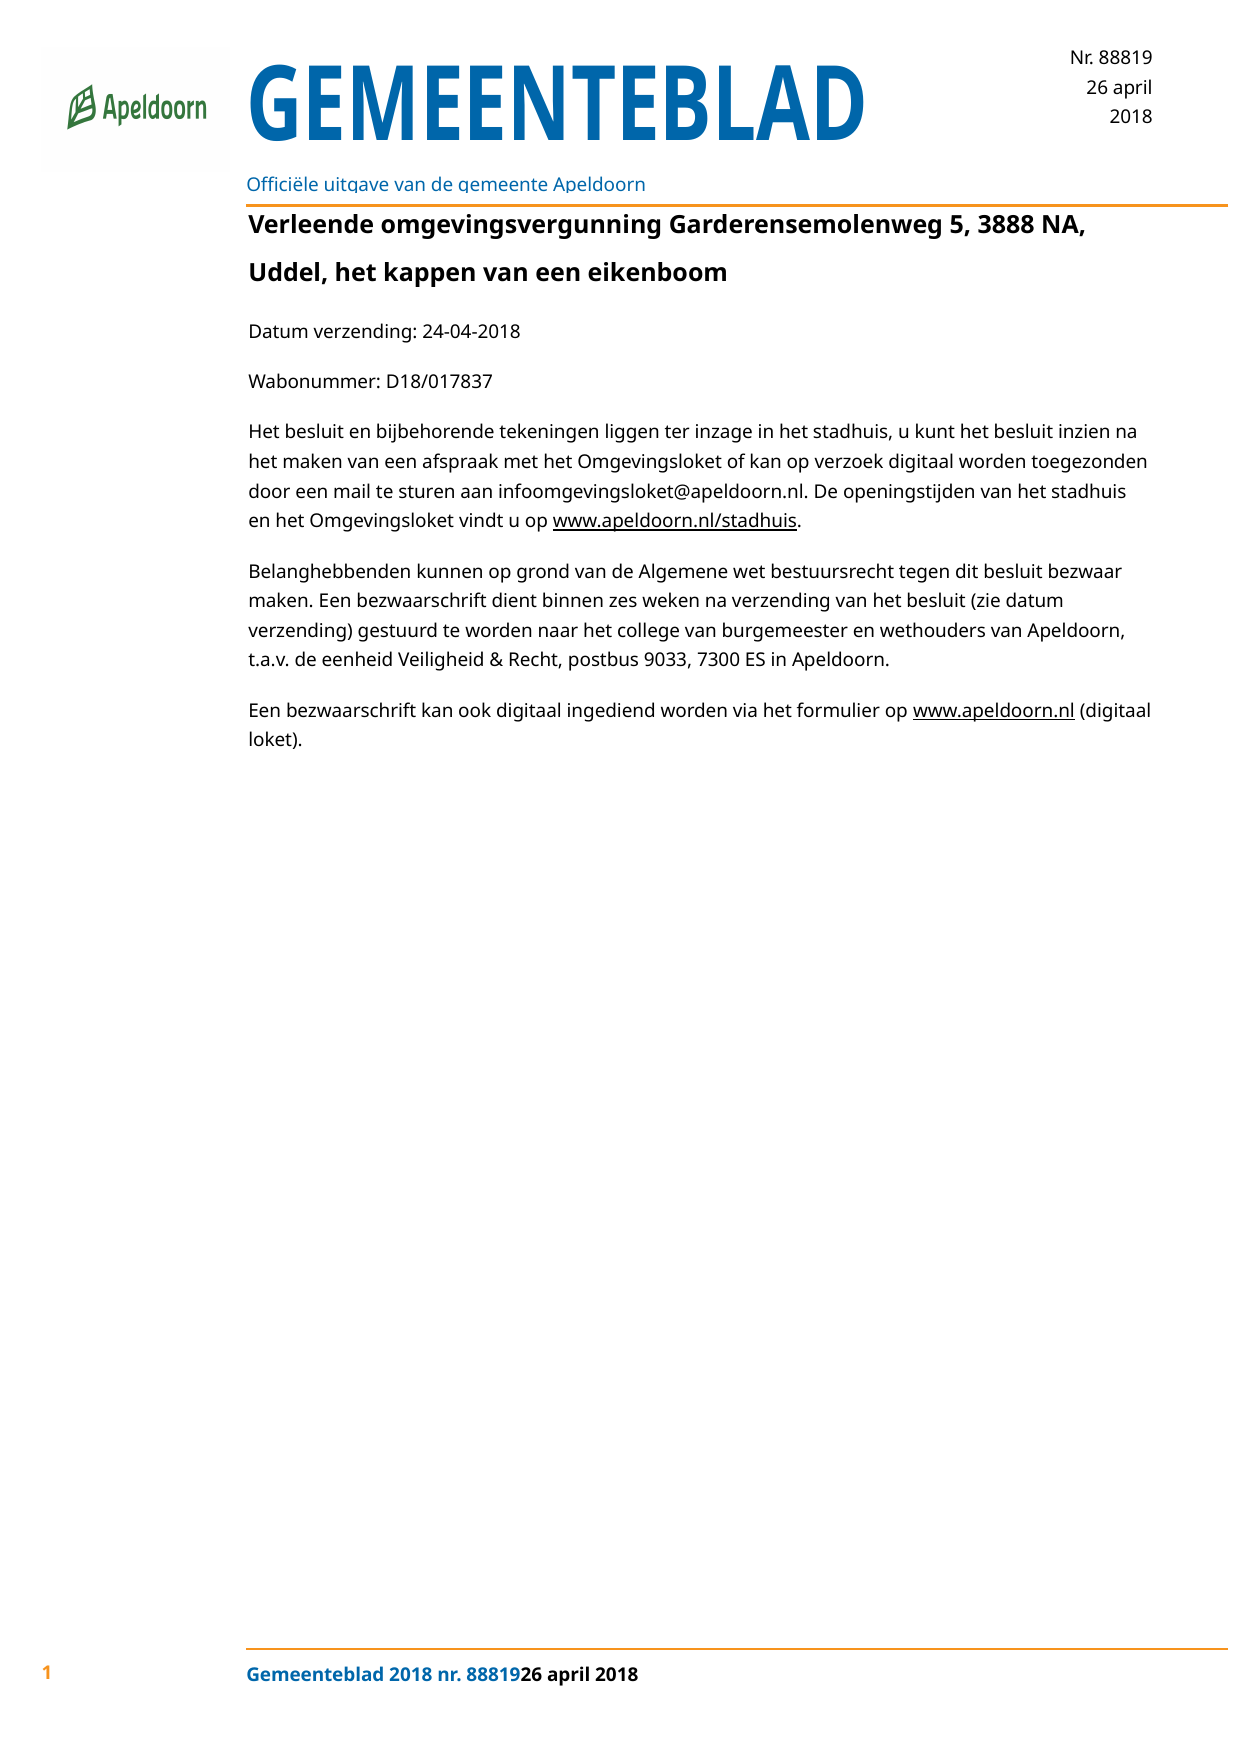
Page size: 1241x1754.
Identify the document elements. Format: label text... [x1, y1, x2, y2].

text Verleende omgevingsvergunning Garderensemolenweg 5, 3888 NA, Uddel, het kappen van een eikenboom [248, 207, 1152, 288]
text Een bezwaarschrift kan ook digitaal ingediend worden via het formulier op www.apeldoorn.nl (digitaal loket). [248, 697, 1152, 752]
picture [41, 47, 231, 172]
text Wabonummer: D18/017837 [248, 368, 1152, 394]
text Het besluit en bijbehorende tekeningen liggen ter inzage in het stadhuis, u kunt het besluit inzien na het maken van een afspraak met het Omgevingsloket of kan op verzoek digitaal worden toegezonden door een mail te sturen aan infoomgevingsloket@apeldoorn.nl. De openingstijden van het stadhuis en het Omgevingsloket vindt u op www.apeldoorn.nl/stadhuis. [248, 419, 1152, 533]
text Belanghebbenden kunnen op grond van de Algemene wet bestuursrecht tegen dit besluit bezwaar maken. Een bezwaarschrift dient binnen zes weken na verzending van het besluit (zie datum verzending) gestuurd te worden naar het college van burgemeester en wethouders van Apeldoorn, t.a.v. de eenheid Veiligheid & Recht, postbus 9033, 7300 ES in Apeldoorn. [248, 558, 1152, 672]
text Datum verzending: 24-04-2018 [248, 318, 1152, 344]
